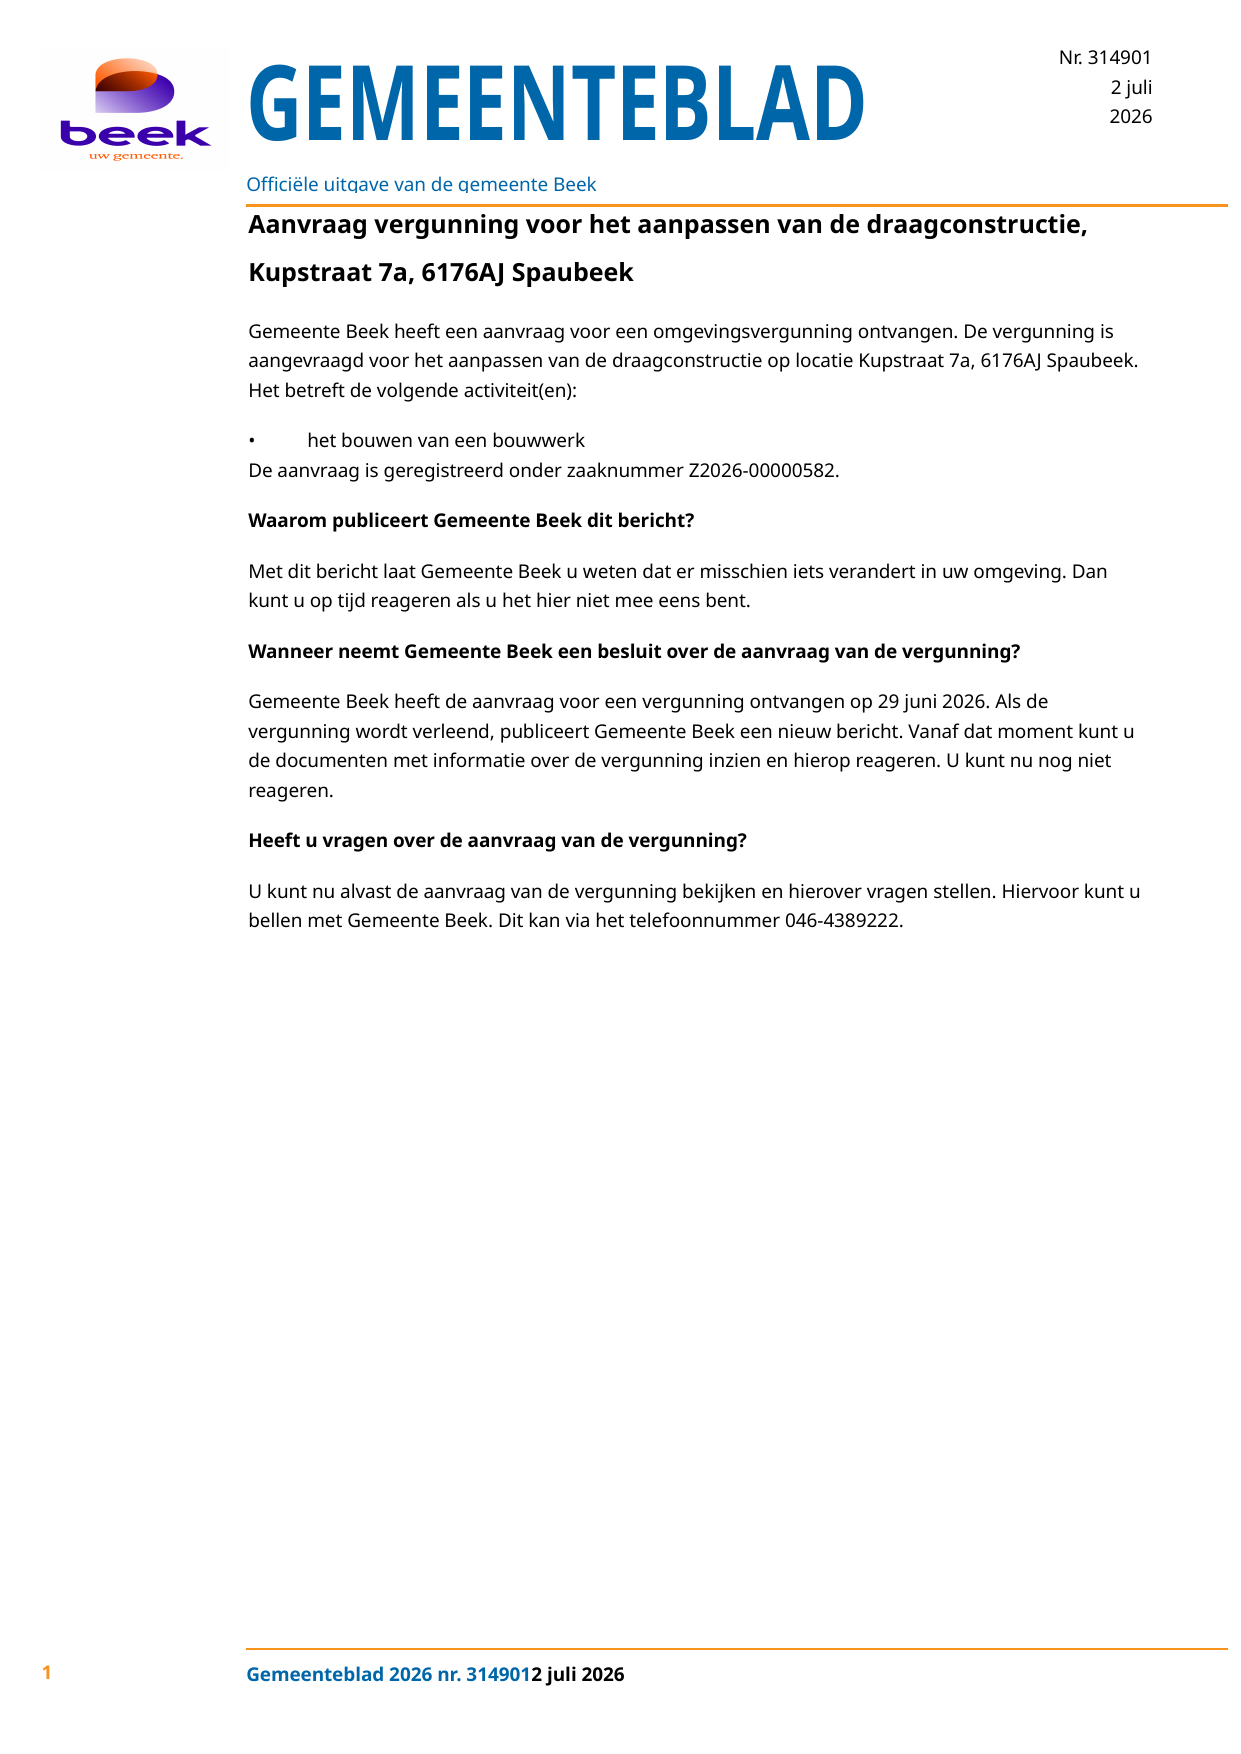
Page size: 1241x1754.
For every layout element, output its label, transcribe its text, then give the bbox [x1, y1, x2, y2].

text Wanneer neemt Gemeente Beek een besluit over de aanvraag van de vergunning? [248, 638, 1152, 664]
text Aanvraag vergunning voor het aanpassen van de draagconstructie, Kupstraat 7a, 6176AJ Spaubeek [248, 207, 1152, 288]
text Gemeente Beek heeft een aanvraag voor een omgevingsvergunning ontvangen. De vergunning is aangevraagd voor het aanpassen van de draagconstructie op locatie Kupstraat 7a, 6176AJ Spaubeek. Het betreft de volgende activiteit(en): [248, 318, 1152, 403]
text U kunt nu alvast de aanvraag van de vergunning bekijken en hierover vragen stellen. Hiervoor kunt u bellen met Gemeente Beek. Dit kan via het telefoonnummer 046-4389222. [248, 878, 1152, 933]
text Met dit bericht laat Gemeente Beek u weten dat er misschien iets verandert in uw omgeving. Dan kunt u op tijd reageren als u het hier niet mee eens bent. [248, 558, 1152, 613]
text Gemeente Beek heeft de aanvraag voor een vergunning ontvangen op 29 juni 2026. Als de vergunning wordt verleend, publiceert Gemeente Beek een nieuw bericht. Vanaf dat moment kunt u de documenten met informatie over de vergunning inzien en hierop reageren. U kunt nu nog niet reageren. [248, 688, 1152, 803]
text Heeft u vragen over de aanvraag van de vergunning? [248, 827, 1152, 853]
picture [41, 47, 231, 172]
text De aanvraag is geregistreerd onder zaaknummer Z2026-00000582. [248, 457, 1152, 483]
list het bouwen van een bouwwerk [248, 427, 1152, 453]
text Waarom publiceert Gemeente Beek dit bericht? [248, 507, 1152, 533]
